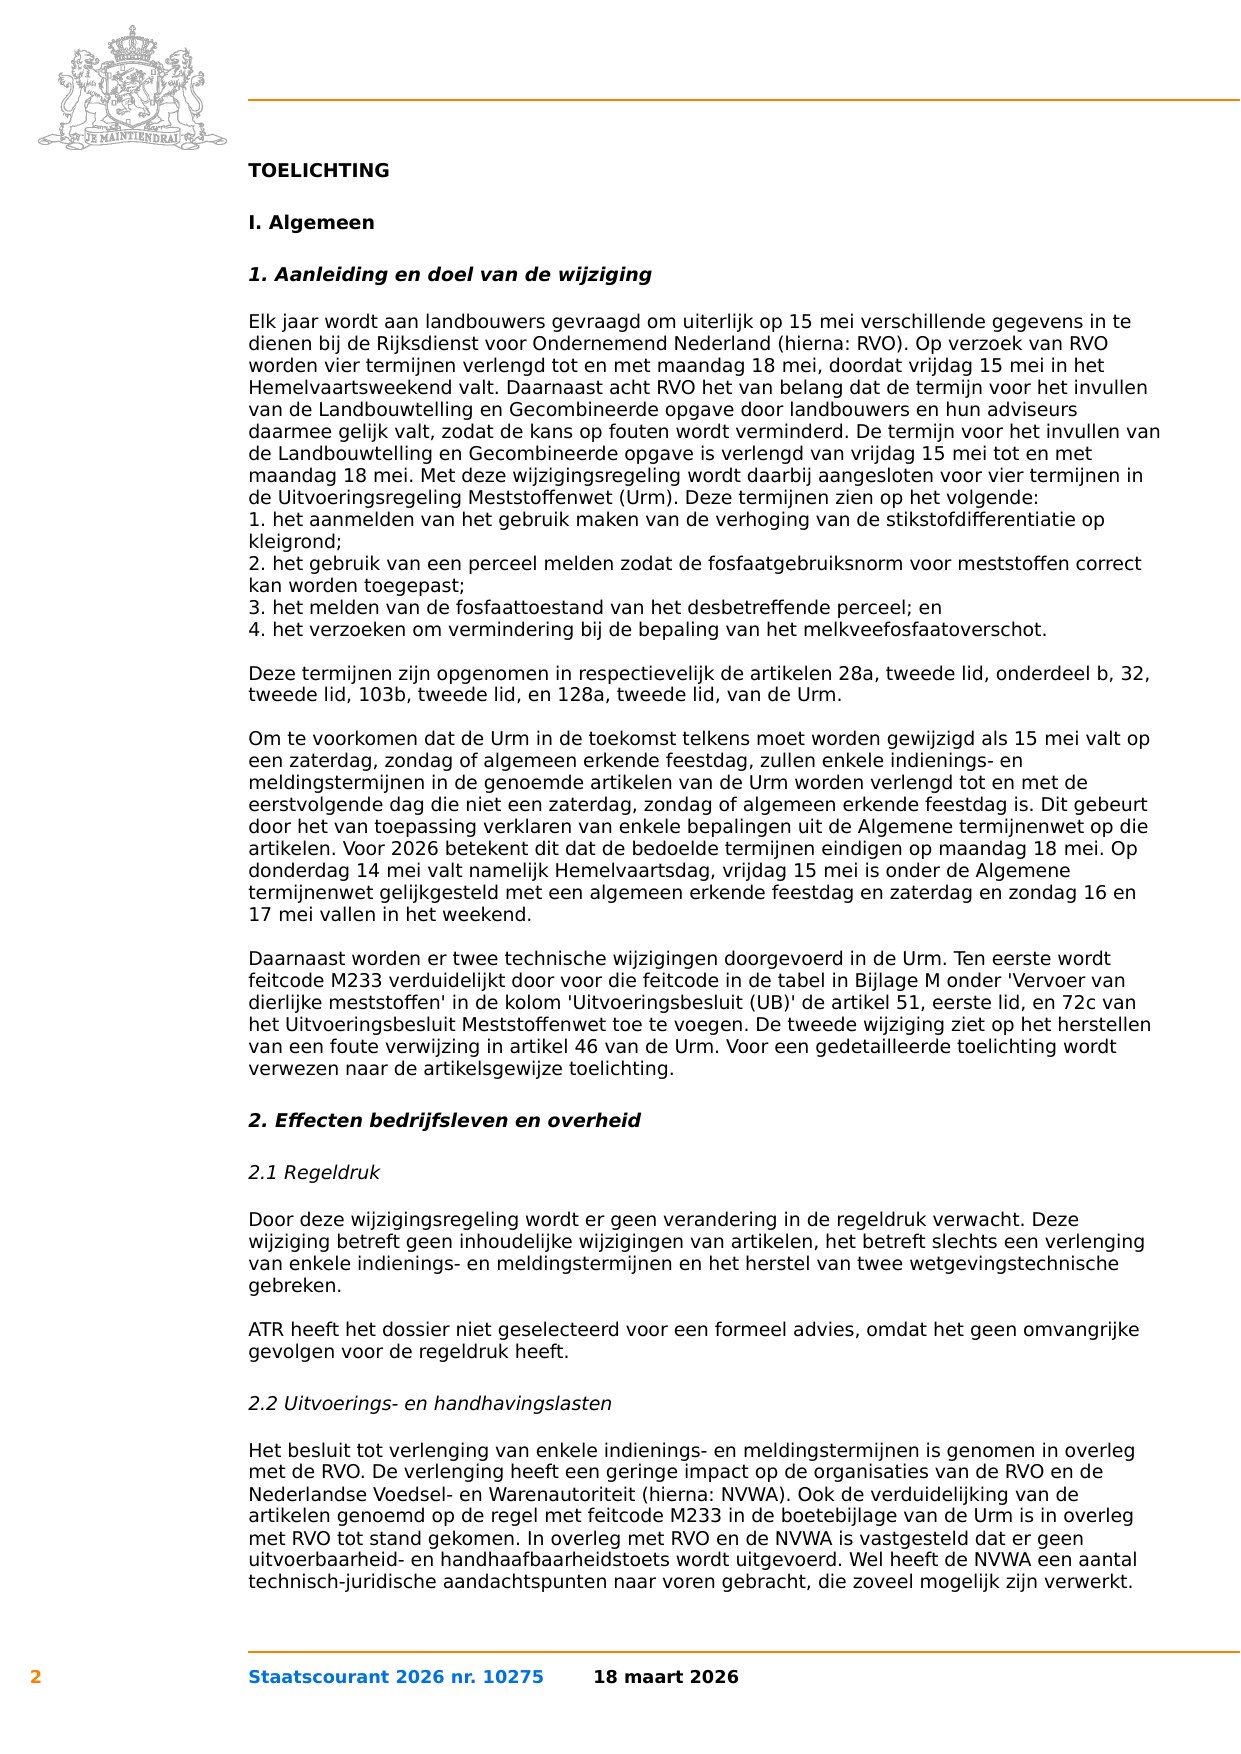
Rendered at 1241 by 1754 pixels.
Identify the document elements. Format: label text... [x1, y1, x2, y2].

subtitle 2.2 Uitvoerings- en handhavingslasten [248, 1392, 1163, 1414]
text 3. het melden van de fosfaattoestand van het desbetreffende perceel; en [248, 597, 1163, 618]
subtitle TOELICHTING [248, 160, 1163, 182]
picture [38, 25, 227, 150]
subtitle I. Algemeen [248, 212, 1163, 234]
text Het besluit tot verlenging van enkele indienings- en meldingstermijnen is genomen in overleg met de RVO. De verlenging heeft een geringe impact op de organisaties van de RVO en de Nederlandse Voedsel- en Warenautoriteit (hierna: NVWA). Ook de verduidelijking van de artikelen genoemd op de regel met feitcode M233 in de boetebijlage van de Urm is in overleg met RVO tot stand gekomen. In overleg met RVO en de NVWA is vastgesteld dat er geen uitvoerbaarheid- en handhaafbaarheidstoets wordt uitgevoerd. Wel heeft de NVWA een aantal technisch-juridische aandachtspunten naar voren gebracht, die zoveel mogelijk zijn verwerkt. [248, 1439, 1163, 1593]
text 4. het verzoeken om vermindering bij de bepaling van het melkveefosfaatoverschot. [248, 618, 1163, 641]
text 1. het aanmelden van het gebruik maken van de verhoging van de stikstofdifferentiatie op kleigrond; [248, 509, 1163, 553]
subtitle 2.1 Regeldruk [248, 1162, 1163, 1184]
text Door deze wijzigingsregeling wordt er geen verandering in de regeldruk verwacht. Deze wijziging betreft geen inhoudelijke wijzigingen van artikelen, het betreft slechts een verlenging van enkele indienings- en meldingstermijnen en het herstel van twee wetgevingstechnische gebreken. [248, 1209, 1163, 1297]
text Om te voorkomen dat de Urm in de toekomst telkens moet worden gewijzigd als 15 mei valt op een zaterdag, zondag of algemeen erkende feestdag, zullen enkele indienings- en meldingstermijnen in de genoemde artikelen van de Urm worden verlengd tot en met de eerstvolgende dag die niet een zaterdag, zondag of algemeen erkende feestdag is. Dit gebeurt door het van toepassing verklaren van enkele bepalingen uit de Algemene termijnenwet op die artikelen. Voor 2026 betekent dit dat de bedoelde termijnen eindigen op maandag 18 mei. Op donderdag 14 mei valt namelijk Hemelvaartsdag, vrijdag 15 mei is onder de Algemene termijnenwet gelijkgesteld met een algemeen erkende feestdag en zaterdag en zondag 16 en 17 mei vallen in het weekend. [248, 728, 1163, 926]
subtitle 2. Effecten bedrijfsleven en overheid [248, 1110, 1163, 1132]
text 2. het gebruik van een perceel melden zodat de fosfaatgebruiksnorm voor meststoffen correct kan worden toegepast; [248, 553, 1163, 597]
text Elk jaar wordt aan landbouwers gevraagd om uiterlijk op 15 mei verschillende gegevens in te dienen bij de Rijksdienst voor Ondernemend Nederland (hierna: RVO). Op verzoek van RVO worden vier termijnen verlengd tot en met maandag 18 mei, doordat vrijdag 15 mei in het Hemelvaartsweekend valt. Daarnaast acht RVO het van belang dat de termijn voor het invullen van de Landbouwtelling en Gecombineerde opgave door landbouwers en hun adviseurs daarmee gelijk valt, zodat de kans op fouten wordt verminderd. De termijn voor het invullen van de Landbouwtelling en Gecombineerde opgave is verlengd van vrijdag 15 mei tot en met maandag 18 mei. Met deze wijzigingsregeling wordt daarbij aangesloten voor vier termijnen in de Uitvoeringsregeling Meststoffenwet (Urm). Deze termijnen zien op het volgende: [248, 311, 1163, 509]
subtitle 1. Aanleiding en doel van de wijziging [248, 264, 1163, 286]
text Deze termijnen zijn opgenomen in respectievelijk de artikelen 28a, tweede lid, onderdeel b, 32, tweede lid, 103b, tweede lid, en 128a, tweede lid, van de Urm. [248, 662, 1163, 706]
text ATR heeft het dossier niet geselecteerd voor een formeel advies, omdat het geen omvangrijke gevolgen voor de regeldruk heeft. [248, 1318, 1163, 1362]
text Daarnaast worden er twee technische wijzigingen doorgevoerd in de Urm. Ten eerste wordt feitcode M233 verduidelijkt door voor die feitcode in de tabel in Bijlage M onder 'Vervoer van dierlijke meststoffen' in de kolom 'Uitvoeringsbesluit (UB)' de artikel 51, eerste lid, en 72c van het Uitvoeringsbesluit Meststoffenwet toe te voegen. De tweede wijziging ziet op het herstellen van een foute verwijzing in artikel 46 van de Urm. Voor een gedetailleerde toelichting wordt verwezen naar de artikelsgewijze toelichting. [248, 948, 1163, 1080]
